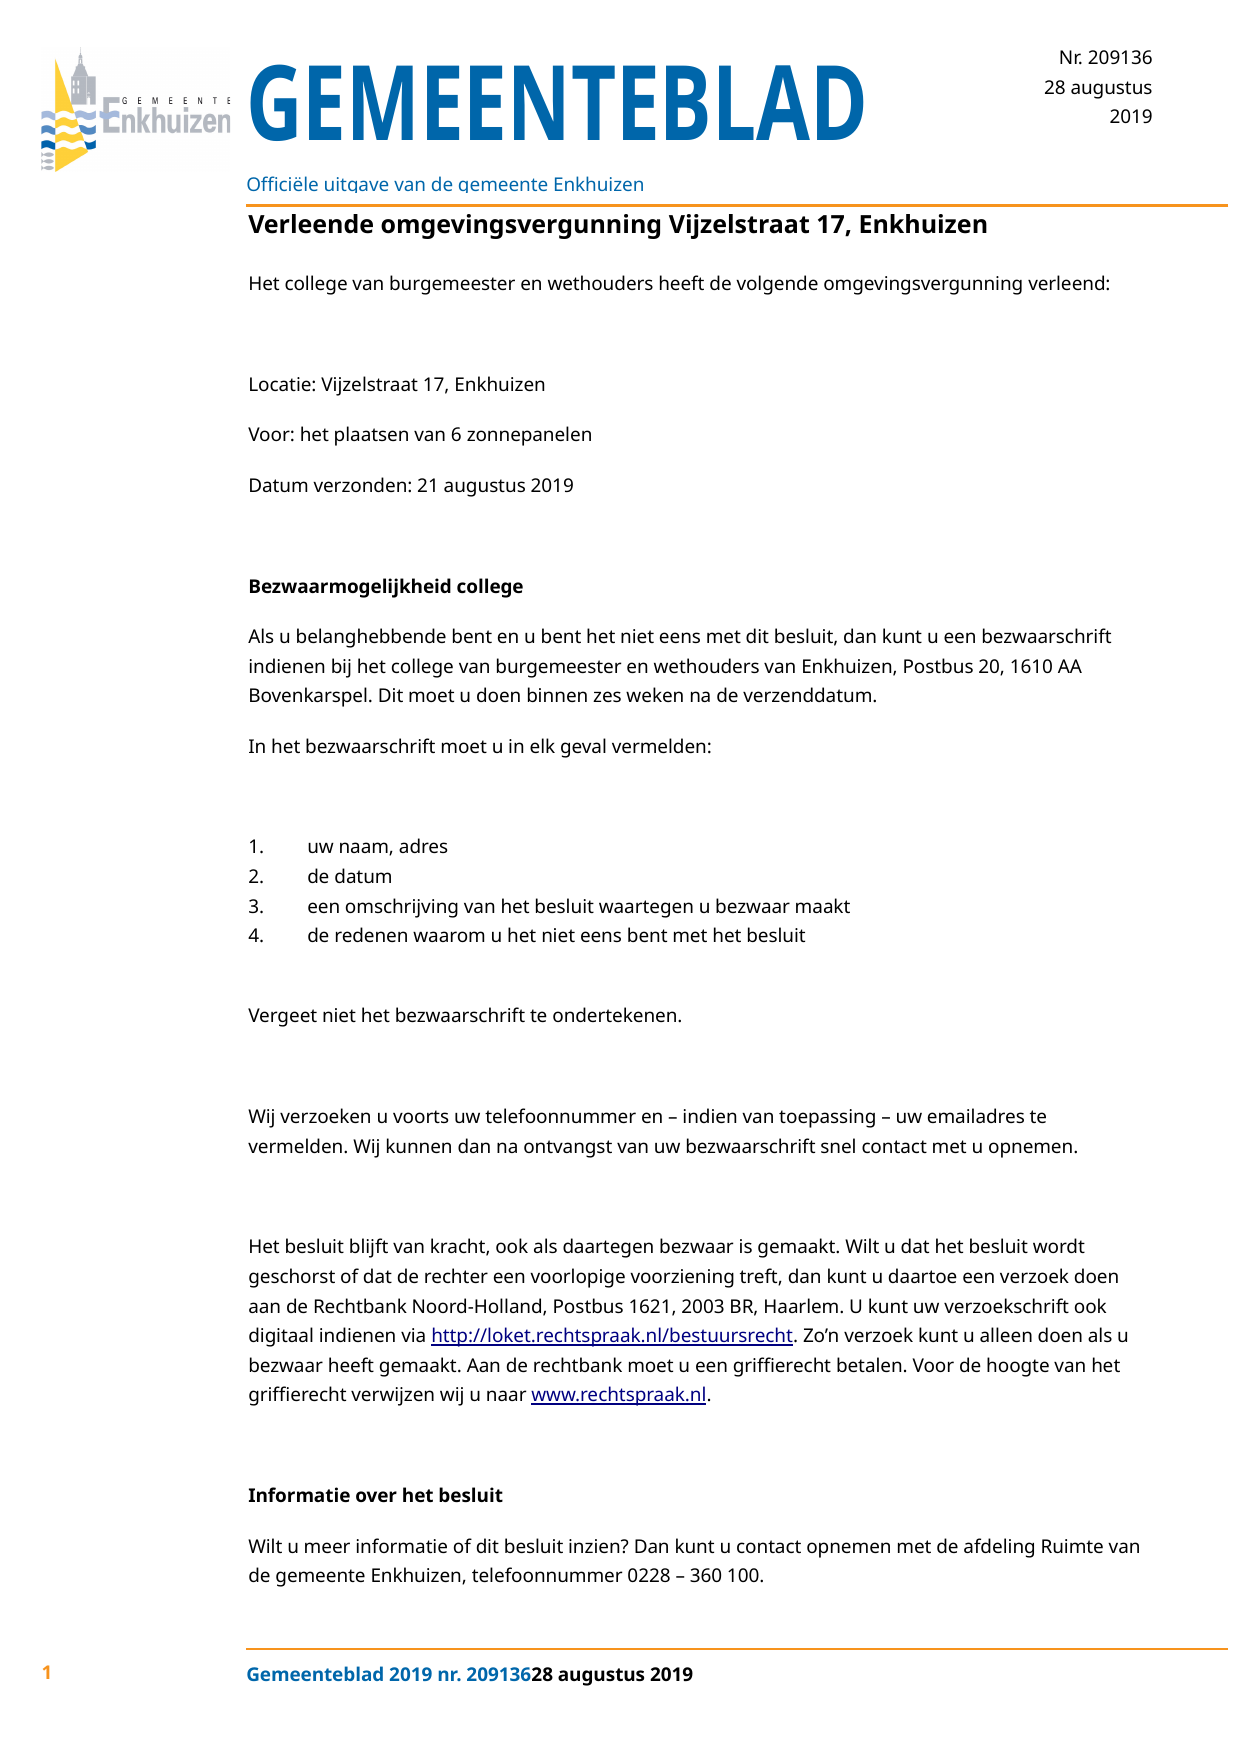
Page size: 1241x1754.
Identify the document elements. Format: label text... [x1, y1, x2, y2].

text Locatie: Vijzelstraat 17, Enkhuizen [248, 371, 1152, 397]
text Voor: het plaatsen van 6 zonnepanelen [248, 422, 1152, 447]
list de datum [248, 863, 1152, 889]
text In het bezwaarschrift moet u in elk geval vermelden: [248, 733, 1152, 758]
text Wilt u meer informatie of dit besluit inzien? Dan kunt u contact opnemen met de afdeling Ruimte van de gemeente Enkhuizen, telefoonnummer 0228 – 360 100. [248, 1533, 1152, 1588]
picture [41, 47, 231, 172]
list uw naam, adres [248, 834, 1152, 859]
text Wij verzoeken u voorts uw telefoonnummer en – indien van toepassing – uw emailadres te vermelden. Wij kunnen dan na ontvangst van uw bezwaarschrift snel contact met u opnemen. [248, 1103, 1152, 1158]
text Verleende omgevingsvergunning Vijzelstraat 17, Enkhuizen [248, 207, 1152, 241]
text Het college van burgemeester en wethouders heeft de volgende omgevingsvergunning verleend: [248, 270, 1152, 296]
text Informatie over het besluit [248, 1482, 1152, 1508]
text Datum verzonden: 21 augustus 2019 [248, 472, 1152, 498]
list een omschrijving van het besluit waartegen u bezwaar maakt [248, 893, 1152, 918]
list de redenen waarom u het niet eens bent met het besluit [248, 922, 1152, 948]
text Bezwaarmogelijkheid college [248, 573, 1152, 598]
text Als u belanghebbende bent en u bent het niet eens met dit besluit, dan kunt u een bezwaarschrift indienen bij het college van burgemeester en wethouders van Enkhuizen, Postbus 20, 1610 AA Bovenkarspel. Dit moet u doen binnen zes weken na de verzenddatum. [248, 623, 1152, 708]
text Het besluit blijft van kracht, ook als daartegen bezwaar is gemaakt. Wilt u dat het besluit wordt geschorst of dat de rechter een voorlopige voorziening treft, dan kunt u daartoe een verzoek doen aan de Rechtbank Noord-Holland, Postbus 1621, 2003 BR, Haarlem. U kunt uw verzoekschrift ook digitaal indienen via http://loket.rechtspraak.nl/bestuursrecht. Zo’n verzoek kunt u alleen doen als u bezwaar heeft gemaakt. Aan de rechtbank moet u een griffierecht betalen. Voor de hoogte van het griffierecht verwijzen wij u naar www.rechtspraak.nl. [248, 1234, 1152, 1407]
text Vergeet niet het bezwaarschrift te ondertekenen. [248, 1002, 1152, 1028]
